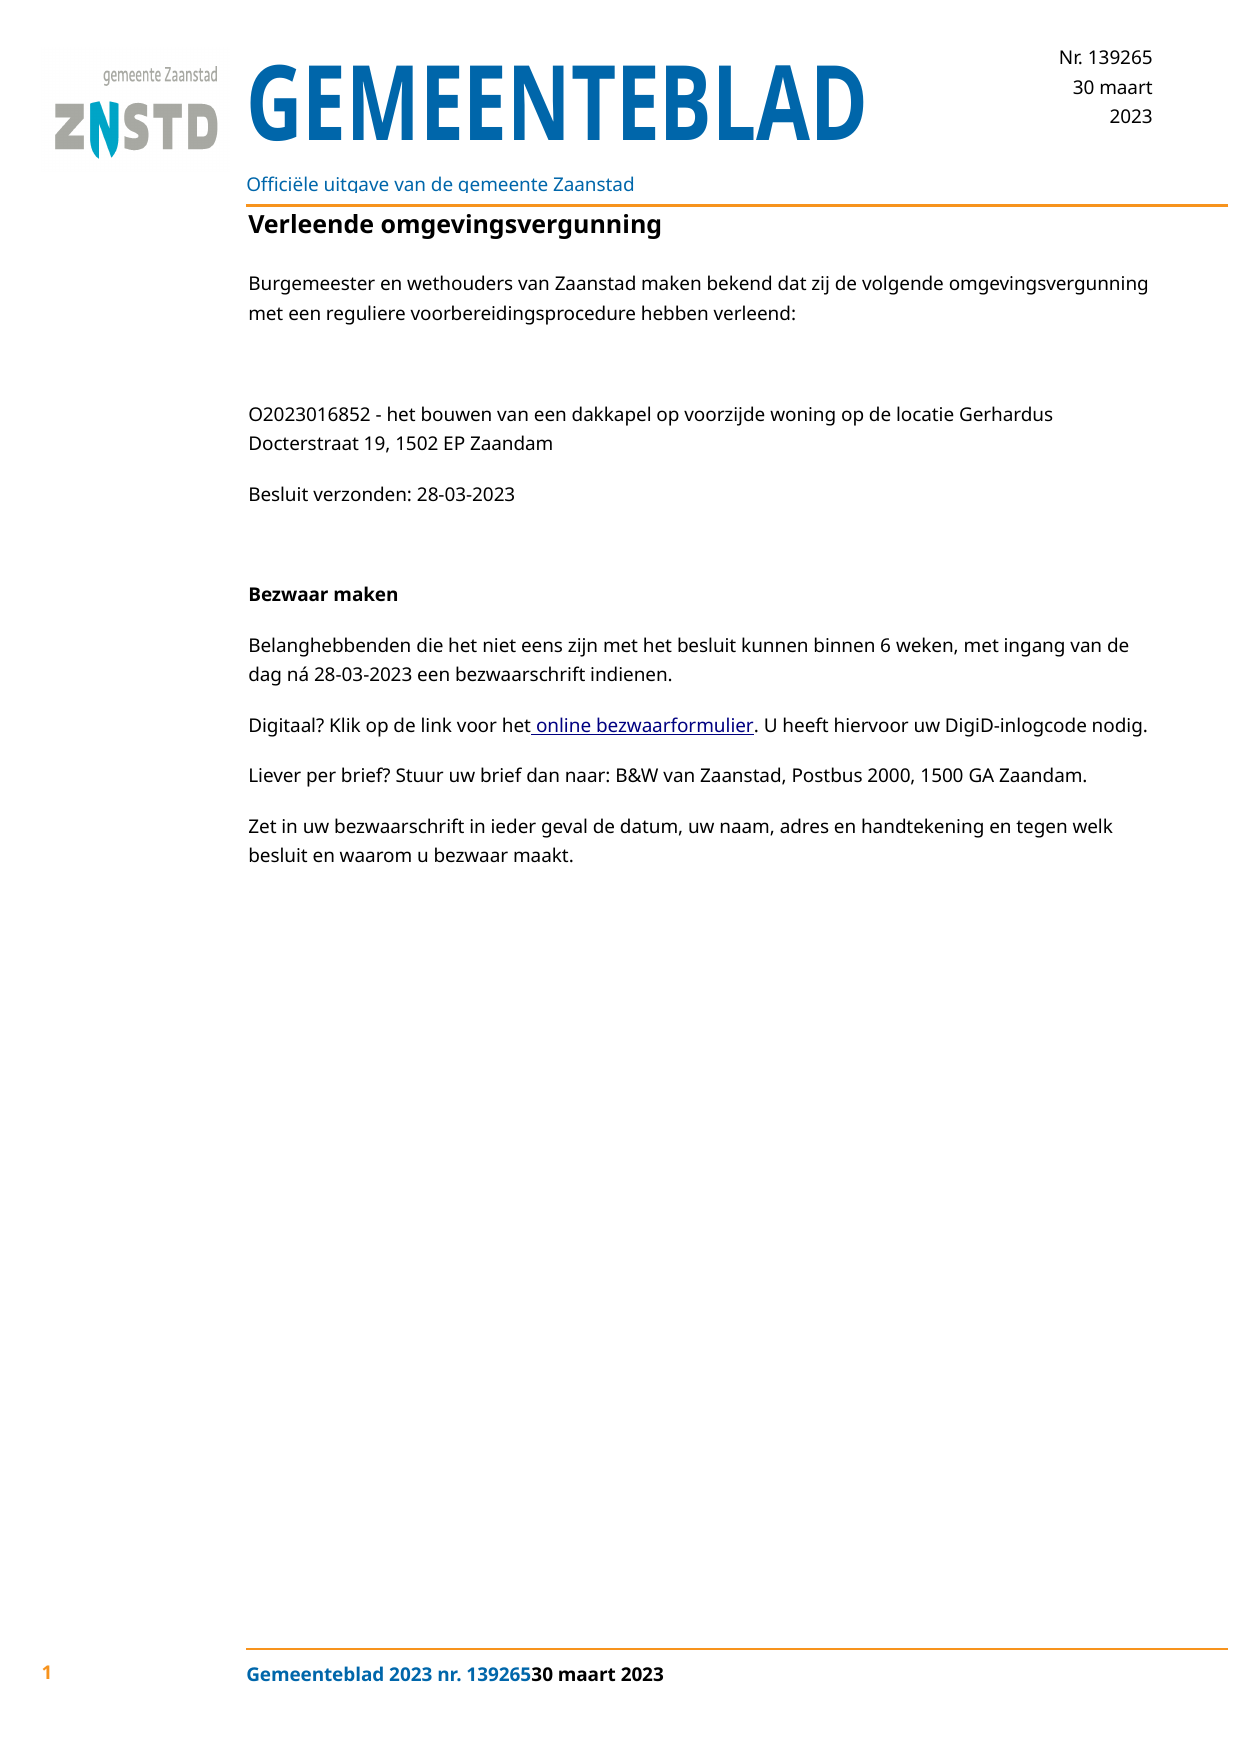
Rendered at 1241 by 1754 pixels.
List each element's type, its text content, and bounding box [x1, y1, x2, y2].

text Verleende omgevingsvergunning [248, 207, 1152, 241]
text O2023016852 - het bouwen van een dakkapel op voorzijde woning op de locatie Gerhardus Docterstraat 19, 1502 EP Zaandam [248, 401, 1152, 456]
text Bezwaar maken [248, 582, 1152, 607]
text Besluit verzonden: 28-03-2023 [248, 481, 1152, 506]
text Zet in uw bezwaarschrift in ieder geval de datum, uw naam, adres en handtekening en tegen welk besluit en waarom u bezwaar maakt. [248, 813, 1152, 868]
text Burgemeester en wethouders van Zaanstad maken bekend dat zij de volgende omgevingsvergunning met een reguliere voorbereidingsprocedure hebben verleend: [248, 270, 1152, 326]
picture [41, 47, 231, 172]
text Liever per brief? Stuur uw brief dan naar: B&W van Zaanstad, Postbus 2000, 1500 GA Zaandam. [248, 762, 1152, 788]
text Digitaal? Klik op de link voor het online bezwaarformulier. U heeft hiervoor uw DigiD-inlogcode nodig. [248, 712, 1152, 738]
text Belanghebbenden die het niet eens zijn met het besluit kunnen binnen 6 weken, met ingang van de dag ná 28-03-2023 een bezwaarschrift indienen. [248, 632, 1152, 687]
